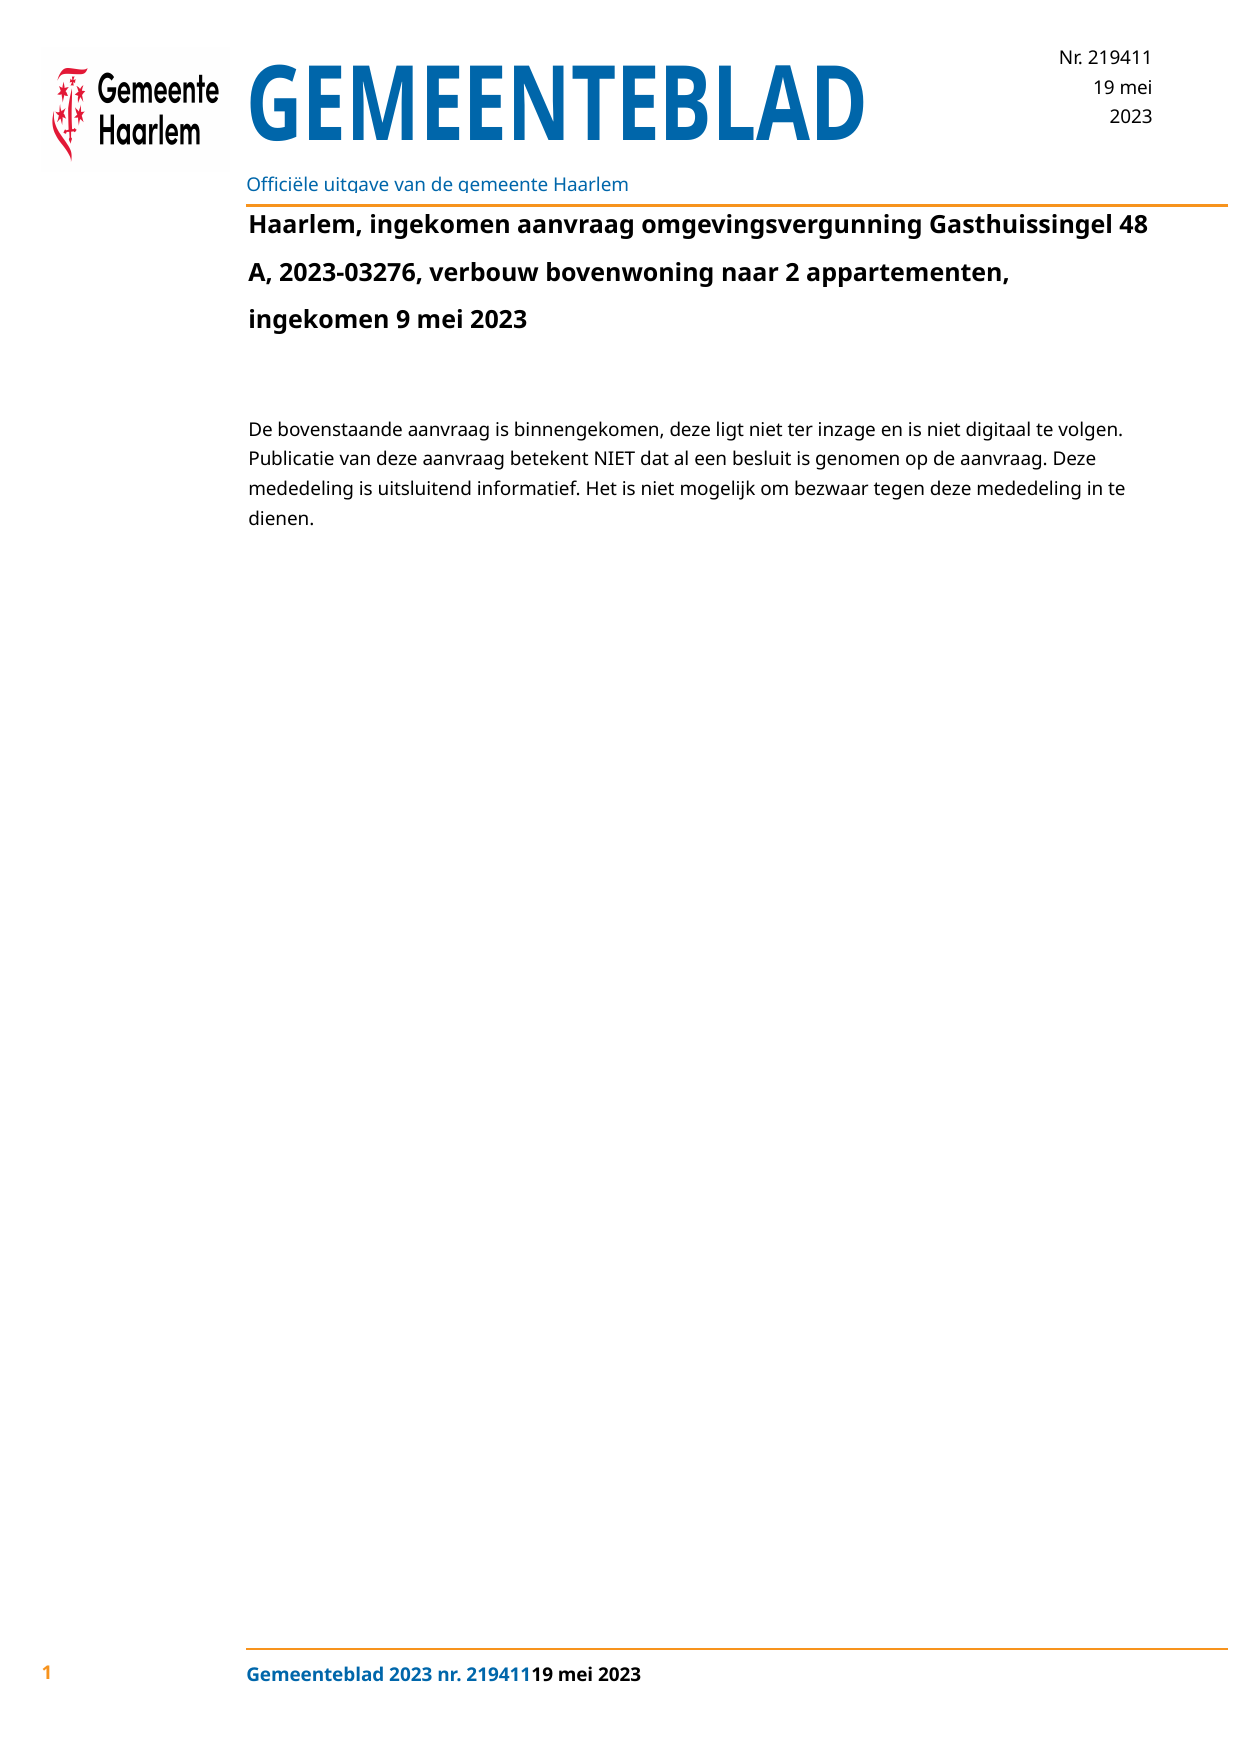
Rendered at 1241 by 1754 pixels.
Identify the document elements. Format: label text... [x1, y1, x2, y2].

picture [41, 47, 231, 172]
text De bovenstaande aanvraag is binnengekomen, deze ligt niet ter inzage en is niet digitaal te volgen. Publicatie van deze aanvraag betekent NIET dat al een besluit is genomen op de aanvraag. Deze mededeling is uitsluitend informatief. Het is niet mogelijk om bezwaar tegen deze mededeling in te dienen. [248, 416, 1152, 530]
text Haarlem, ingekomen aanvraag omgevingsvergunning Gasthuissingel 48 A, 2023-03276, verbouw bovenwoning naar 2 appartementen, ingekomen 9 mei 2023 [248, 207, 1152, 336]
